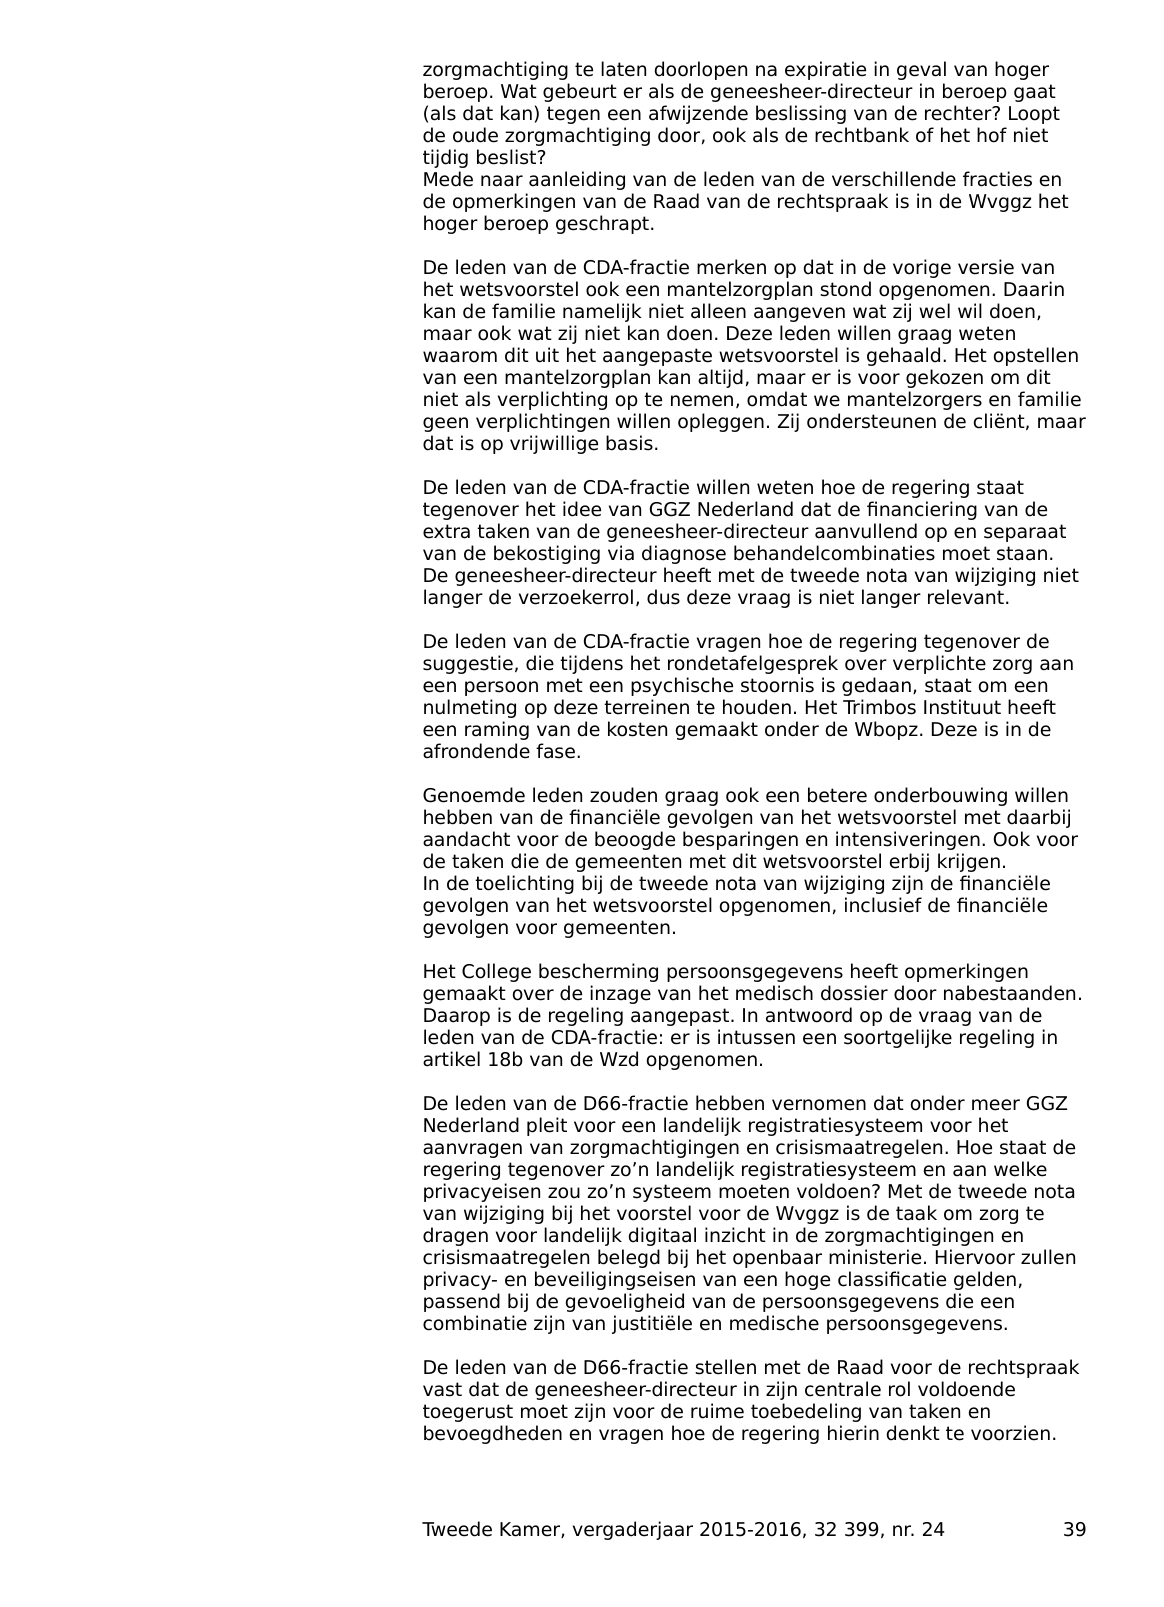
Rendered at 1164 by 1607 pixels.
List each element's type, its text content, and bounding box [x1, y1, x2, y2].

text De leden van de D66-fractie hebben vernomen dat onder meer GGZ Nederland pleit voor een landelijk registratiesysteem voor het aanvragen van zorgmachtigingen en crisismaatregelen. Hoe staat de regering tegenover zo’n landelijk registratiesysteem en aan welke privacyeisen zou zo’n systeem moeten voldoen? Met de tweede nota van wijziging bij het voorstel voor de Wvggz is de taak om zorg te dragen voor landelijk digitaal inzicht in de zorgmachtigingen en crisismaatregelen belegd bij het openbaar ministerie. Hiervoor zullen privacy- en beveiligingseisen van een hoge classificatie gelden, passend bij de gevoeligheid van de persoonsgegevens die een combinatie zijn van justitiële en medische persoonsgegevens. [422, 1093, 1087, 1335]
text De leden van de CDA-fractie merken op dat in de vorige versie van het wetsvoorstel ook een mantelzorgplan stond opgenomen. Daarin kan de familie namelijk niet alleen aangeven wat zij wel wil doen, maar ook wat zij niet kan doen. Deze leden willen graag weten waarom dit uit het aangepaste wetsvoorstel is gehaald. Het opstellen van een mantelzorgplan kan altijd, maar er is voor gekozen om dit niet als verplichting op te nemen, omdat we mantelzorgers en familie geen verplichtingen willen opleggen. Zij ondersteunen de cliënt, maar dat is op vrijwillige basis. [422, 257, 1087, 455]
text De leden van de D66-fractie stellen met de Raad voor de rechtspraak vast dat de geneesheer-directeur in zijn centrale rol voldoende toegerust moet zijn voor de ruime toebedeling van taken en bevoegdheden en vragen hoe de regering hierin denkt te voorzien. [422, 1357, 1087, 1445]
text Genoemde leden zouden graag ook een betere onderbouwing willen hebben van de financiële gevolgen van het wetsvoorstel met daarbij aandacht voor de beoogde besparingen en intensiveringen. Ook voor de taken die de gemeenten met dit wetsvoorstel erbij krijgen. [422, 785, 1087, 873]
text Mede naar aanleiding van de leden van de verschillende fracties en de opmerkingen van de Raad van de rechtspraak is in de Wvggz het hoger beroep geschrapt. [422, 169, 1087, 235]
text Het College bescherming persoonsgegevens heeft opmerkingen gemaakt over de inzage van het medisch dossier door nabestaanden. Daarop is de regeling aangepast. In antwoord op de vraag van de leden van de CDA-fractie: er is intussen een soortgelijke regeling in artikel 18b van de Wzd opgenomen. [422, 961, 1087, 1071]
text De leden van de CDA-fractie willen weten hoe de regering staat tegenover het idee van GGZ Nederland dat de financiering van de extra taken van de geneesheer-directeur aanvullend op en separaat van de bekostiging via diagnose behandelcombinaties moet staan. [422, 477, 1087, 565]
text zorgmachtiging te laten doorlopen na expiratie in geval van hoger beroep. Wat gebeurt er als de geneesheer-directeur in beroep gaat (als dat kan) tegen een afwijzende beslissing van de rechter? Loopt de oude zorgmachtiging door, ook als de rechtbank of het hof niet tijdig beslist? [422, 59, 1087, 169]
text De leden van de CDA-fractie vragen hoe de regering tegenover de suggestie, die tijdens het rondetafelgesprek over verplichte zorg aan een persoon met een psychische stoornis is gedaan, staat om een nulmeting op deze terreinen te houden. Het Trimbos Instituut heeft een raming van de kosten gemaakt onder de Wbopz. Deze is in de afrondende fase. [422, 631, 1087, 763]
text De geneesheer-directeur heeft met de tweede nota van wijziging niet langer de verzoekerrol, dus deze vraag is niet langer relevant. [422, 565, 1087, 609]
text In de toelichting bij de tweede nota van wijziging zijn de financiële gevolgen van het wetsvoorstel opgenomen, inclusief de financiële gevolgen voor gemeenten. [422, 873, 1087, 939]
